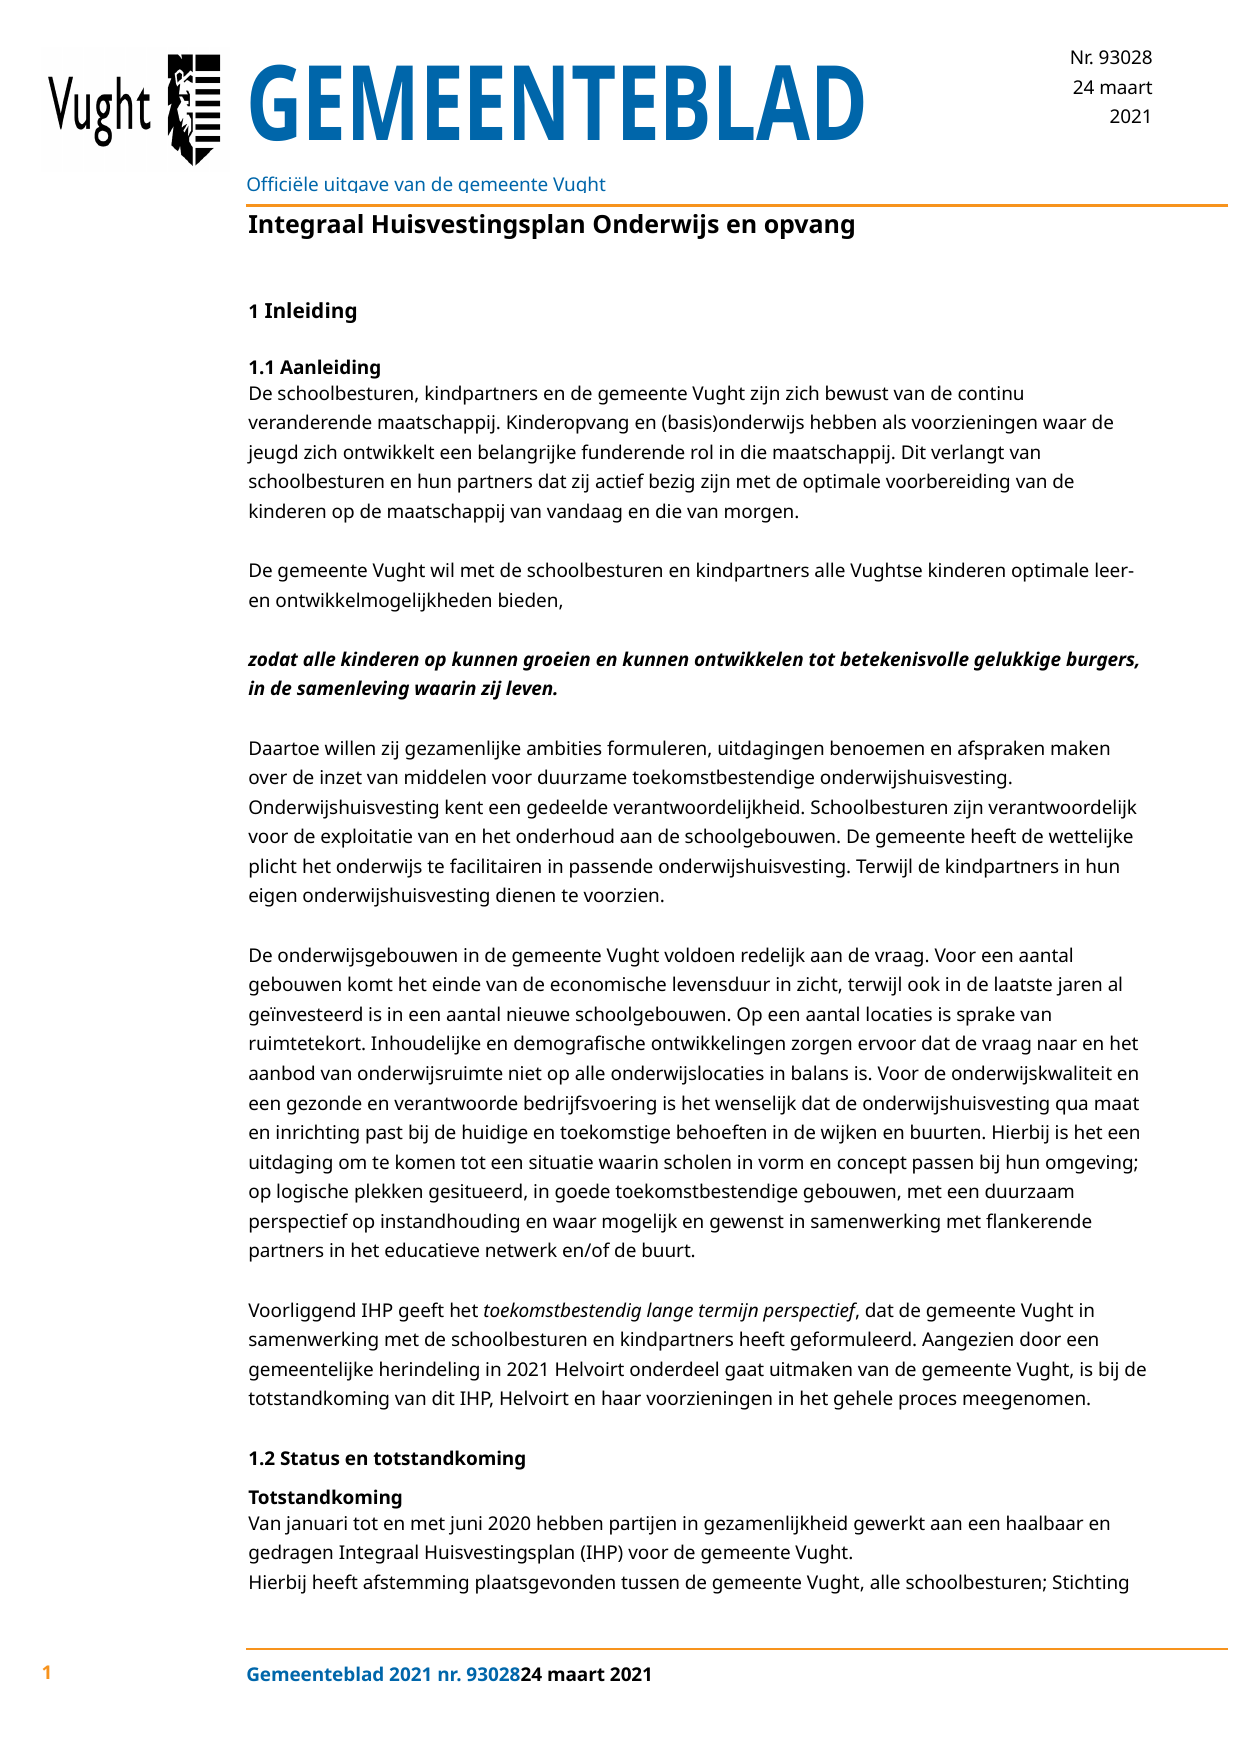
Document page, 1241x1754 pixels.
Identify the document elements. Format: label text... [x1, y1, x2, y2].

text 1.1 Aanleiding [248, 354, 1152, 380]
text zodat alle kinderen op kunnen groeien en kunnen ontwikkelen tot betekenisvolle gelukkige burgers, in de samenleving waarin zij leven. [248, 646, 1152, 701]
text 1.2 Status en totstandkoming [248, 1445, 1152, 1471]
text Totstandkoming [248, 1484, 1152, 1510]
text 1 Inleiding [248, 296, 1152, 324]
picture [41, 47, 231, 172]
text Hierbij heeft afstemming plaatsgevonden tussen de gemeente Vught, alle schoolbesturen; Stichting [248, 1569, 1152, 1595]
text Integraal Huisvestingsplan Onderwijs en opvang [248, 207, 1152, 241]
text De gemeente Vught wil met de schoolbesturen en kindpartners alle Vughtse kinderen optimale leer- en ontwikkelmogelijkheden bieden, [248, 557, 1152, 613]
text De onderwijsgebouwen in de gemeente Vught voldoen redelijk aan de vraag. Voor een aantal gebouwen komt het einde van de economische levensduur in zicht, terwijl ook in de laatste jaren al geïnvesteerd is in een aantal nieuwe schoolgebouwen. Op een aantal locaties is sprake van ruimtetekort. Inhoudelijke en demografische ontwikkelingen zorgen ervoor dat de vraag naar en het aanbod van onderwijsruimte niet op alle onderwijslocaties in balans is. Voor de onderwijskwaliteit en een gezonde en verantwoorde bedrijfsvoering is het wenselijk dat de onderwijshuisvesting qua maat en inrichting past bij de huidige en toekomstige behoeften in de wijken en buurten. Hierbij is het een uitdaging om te komen tot een situatie waarin scholen in vorm en concept passen bij hun omgeving; op logische plekken gesitueerd, in goede toekomstbestendige gebouwen, met een duurzaam perspectief op instandhouding en waar mogelijk en gewenst in samenwerking met flankerende partners in het educatieve netwerk en/of de buurt. [248, 942, 1152, 1263]
text De schoolbesturen, kindpartners en de gemeente Vught zijn zich bewust van de continu veranderende maatschappij. Kinderopvang en (basis)onderwijs hebben als voorzieningen waar de jeugd zich ontwikkelt een belangrijke funderende rol in die maatschappij. Dit verlangt van schoolbesturen en hun partners dat zij actief bezig zijn met de optimale voorbereiding van de kinderen op de maatschappij van vandaag en die van morgen. [248, 380, 1152, 524]
text Daartoe willen zij gezamenlijke ambities formuleren, uitdagingen benoemen en afspraken maken over de inzet van middelen voor duurzame toekomstbestendige onderwijshuisvesting. Onderwijshuisvesting kent een gedeelde verantwoordelijkheid. Schoolbesturen zijn verantwoordelijk voor de exploitatie van en het onderhoud aan de schoolgebouwen. De gemeente heeft de wettelijke plicht het onderwijs te facilitairen in passende onderwijshuisvesting. Terwijl de kindpartners in hun eigen onderwijshuisvesting dienen te voorzien. [248, 735, 1152, 908]
text Voorliggend IHP geeft het toekomstbestendig lange termijn perspectief, dat de gemeente Vught in samenwerking met de schoolbesturen en kindpartners heeft geformuleerd. Aangezien door een gemeentelijke herindeling in 2021 Helvoirt onderdeel gaat uitmaken van de gemeente Vught, is bij de totstandkoming van dit IHP, Helvoirt en haar voorzieningen in het gehele proces meegenomen. [248, 1297, 1152, 1411]
text Van januari tot en met juni 2020 hebben partijen in gezamenlijkheid gewerkt aan een haalbaar en gedragen Integraal Huisvestingsplan (IHP) voor de gemeente Vught. [248, 1510, 1152, 1565]
